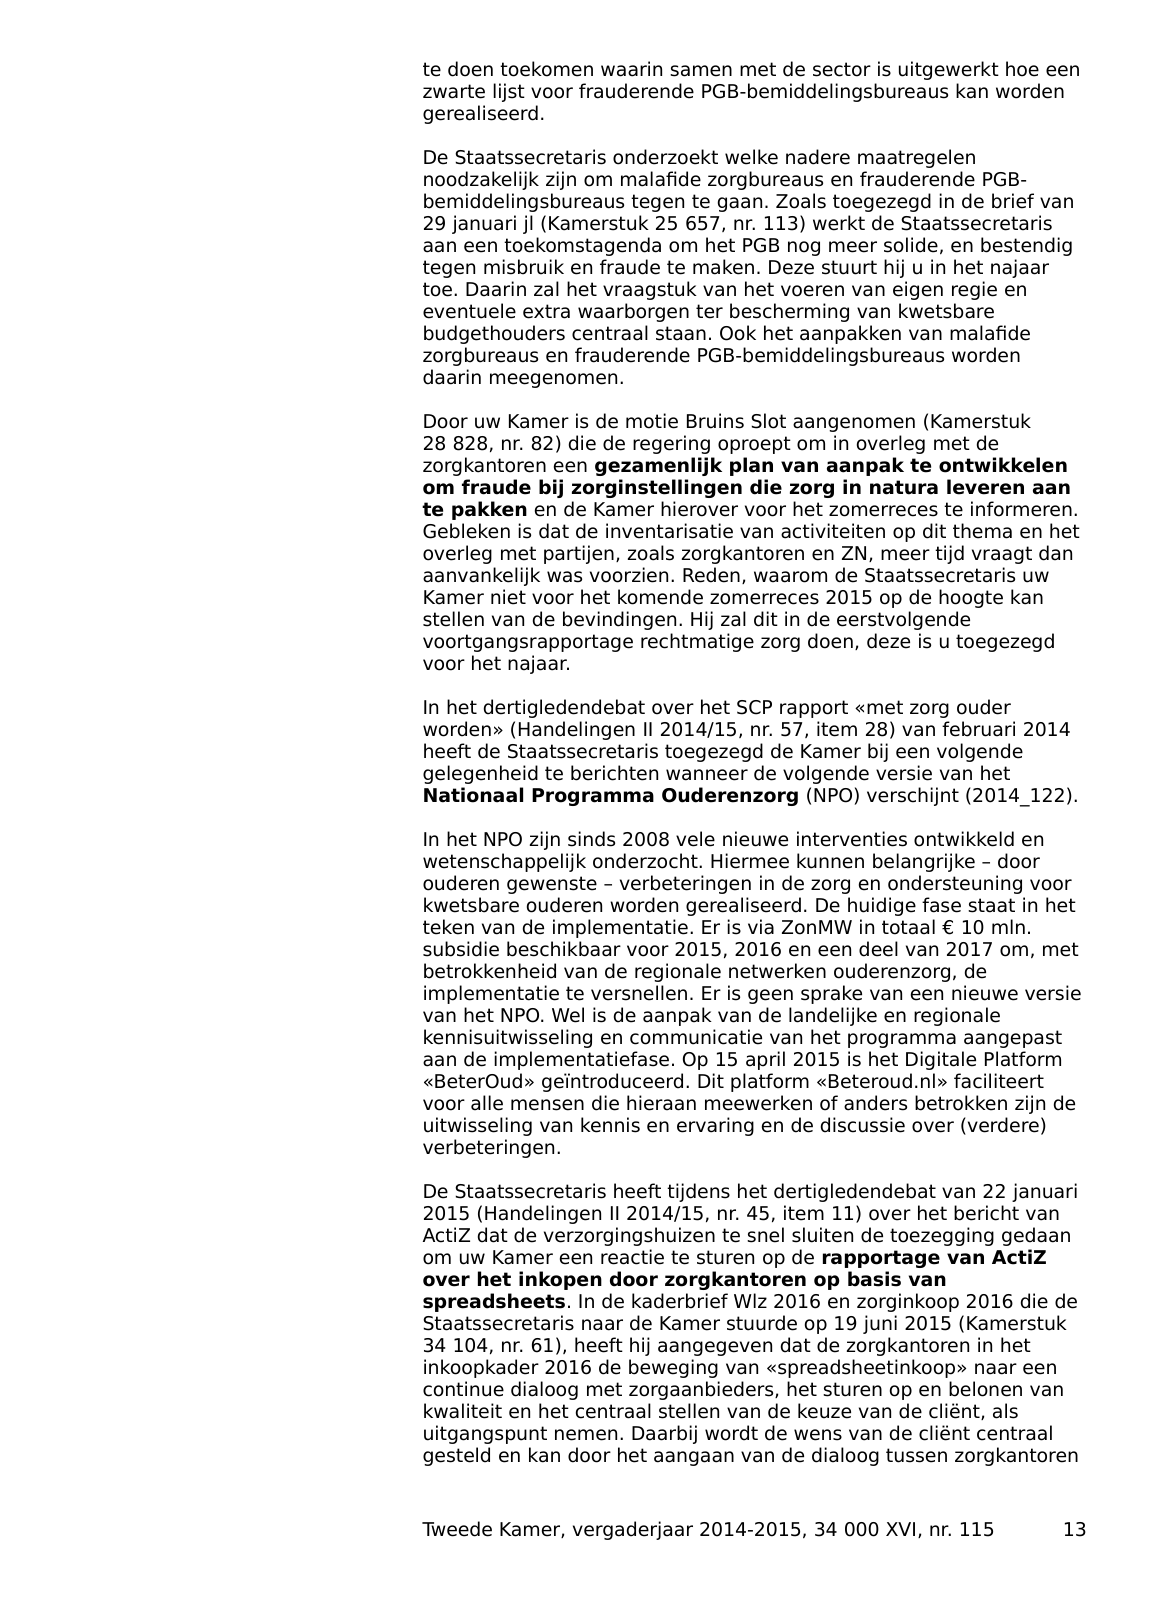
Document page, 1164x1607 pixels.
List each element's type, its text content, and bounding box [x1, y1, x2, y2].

text De Staatssecretaris onderzoekt welke nadere maatregelen noodzakelijk zijn om malafide zorgbureaus en frauderende PGB-bemiddelingsbureaus tegen te gaan. Zoals toegezegd in de brief van 29 januari jl (Kamerstuk 25 657, nr. 113) werkt de Staatssecretaris aan een toekomstagenda om het PGB nog meer solide, en bestendig tegen misbruik en fraude te maken. Deze stuurt hij u in het najaar toe. Daarin zal het vraagstuk van het voeren van eigen regie en eventuele extra waarborgen ter bescherming van kwetsbare budgethouders centraal staan. Ook het aanpakken van malafide zorgbureaus en frauderende PGB-bemiddelingsbureaus worden daarin meegenomen. [422, 147, 1087, 389]
text De Staatssecretaris heeft tijdens het dertigledendebat van 22 januari 2015 (Handelingen II 2014/15, nr. 45, item 11) over het bericht van ActiZ dat de verzorgingshuizen te snel sluiten de toezegging gedaan om uw Kamer een reactie te sturen op de rapportage van ActiZ over het inkopen door zorgkantoren op basis van spreadsheets. In de kaderbrief Wlz 2016 en zorginkoop 2016 die de Staatssecretaris naar de Kamer stuurde op 19 juni 2015 (Kamerstuk 34 104, nr. 61), heeft hij aangegeven dat de zorgkantoren in het inkoopkader 2016 de beweging van «spreadsheetinkoop» naar een continue dialoog met zorgaanbieders, het sturen op en belonen van kwaliteit en het centraal stellen van de keuze van de cliënt, als uitgangspunt nemen. Daarbij wordt de wens van de cliënt centraal gesteld en kan door het aangaan van de dialoog tussen zorgkantoren [422, 1181, 1087, 1467]
text In het dertigledendebat over het SCP rapport «met zorg ouder worden» (Handelingen II 2014/15, nr. 57, item 28) van februari 2014 heeft de Staatssecretaris toegezegd de Kamer bij een volgende gelegenheid te berichten wanneer de volgende versie van het Nationaal Programma Ouderenzorg (NPO) verschijnt (2014_122). [422, 697, 1087, 807]
text In het NPO zijn sinds 2008 vele nieuwe interventies ontwikkeld en wetenschappelijk onderzocht. Hiermee kunnen belangrijke – door ouderen gewenste – verbeteringen in de zorg en ondersteuning voor kwetsbare ouderen worden gerealiseerd. De huidige fase staat in het teken van de implementatie. Er is via ZonMW in totaal € 10 mln. subsidie beschikbaar voor 2015, 2016 en een deel van 2017 om, met betrokkenheid van de regionale netwerken ouderenzorg, de implementatie te versnellen. Er is geen sprake van een nieuwe versie van het NPO. Wel is de aanpak van de landelijke en regionale kennisuitwisseling en communicatie van het programma aangepast aan de implementatiefase. Op 15 april 2015 is het Digitale Platform «BeterOud» geïntroduceerd. Dit platform «Beteroud.nl» faciliteert voor alle mensen die hieraan meewerken of anders betrokken zijn de uitwisseling van kennis en ervaring en de discussie over (verdere) verbeteringen. [422, 829, 1087, 1159]
text te doen toekomen waarin samen met de sector is uitgewerkt hoe een zwarte lijst voor frauderende PGB-bemiddelingsbureaus kan worden gerealiseerd. [422, 59, 1087, 125]
text Door uw Kamer is de motie Bruins Slot aangenomen (Kamerstuk 28 828, nr. 82) die de regering oproept om in overleg met de zorgkantoren een gezamenlijk plan van aanpak te ontwikkelen om fraude bij zorginstellingen die zorg in natura leveren aan te pakken en de Kamer hierover voor het zomerreces te informeren. Gebleken is dat de inventarisatie van activiteiten op dit thema en het overleg met partijen, zoals zorgkantoren en ZN, meer tijd vraagt dan aanvankelijk was voorzien. Reden, waarom de Staatssecretaris uw Kamer niet voor het komende zomerreces 2015 op de hoogte kan stellen van de bevindingen. Hij zal dit in de eerstvolgende voortgangsrapportage rechtmatige zorg doen, deze is u toegezegd voor het najaar. [422, 411, 1087, 675]
